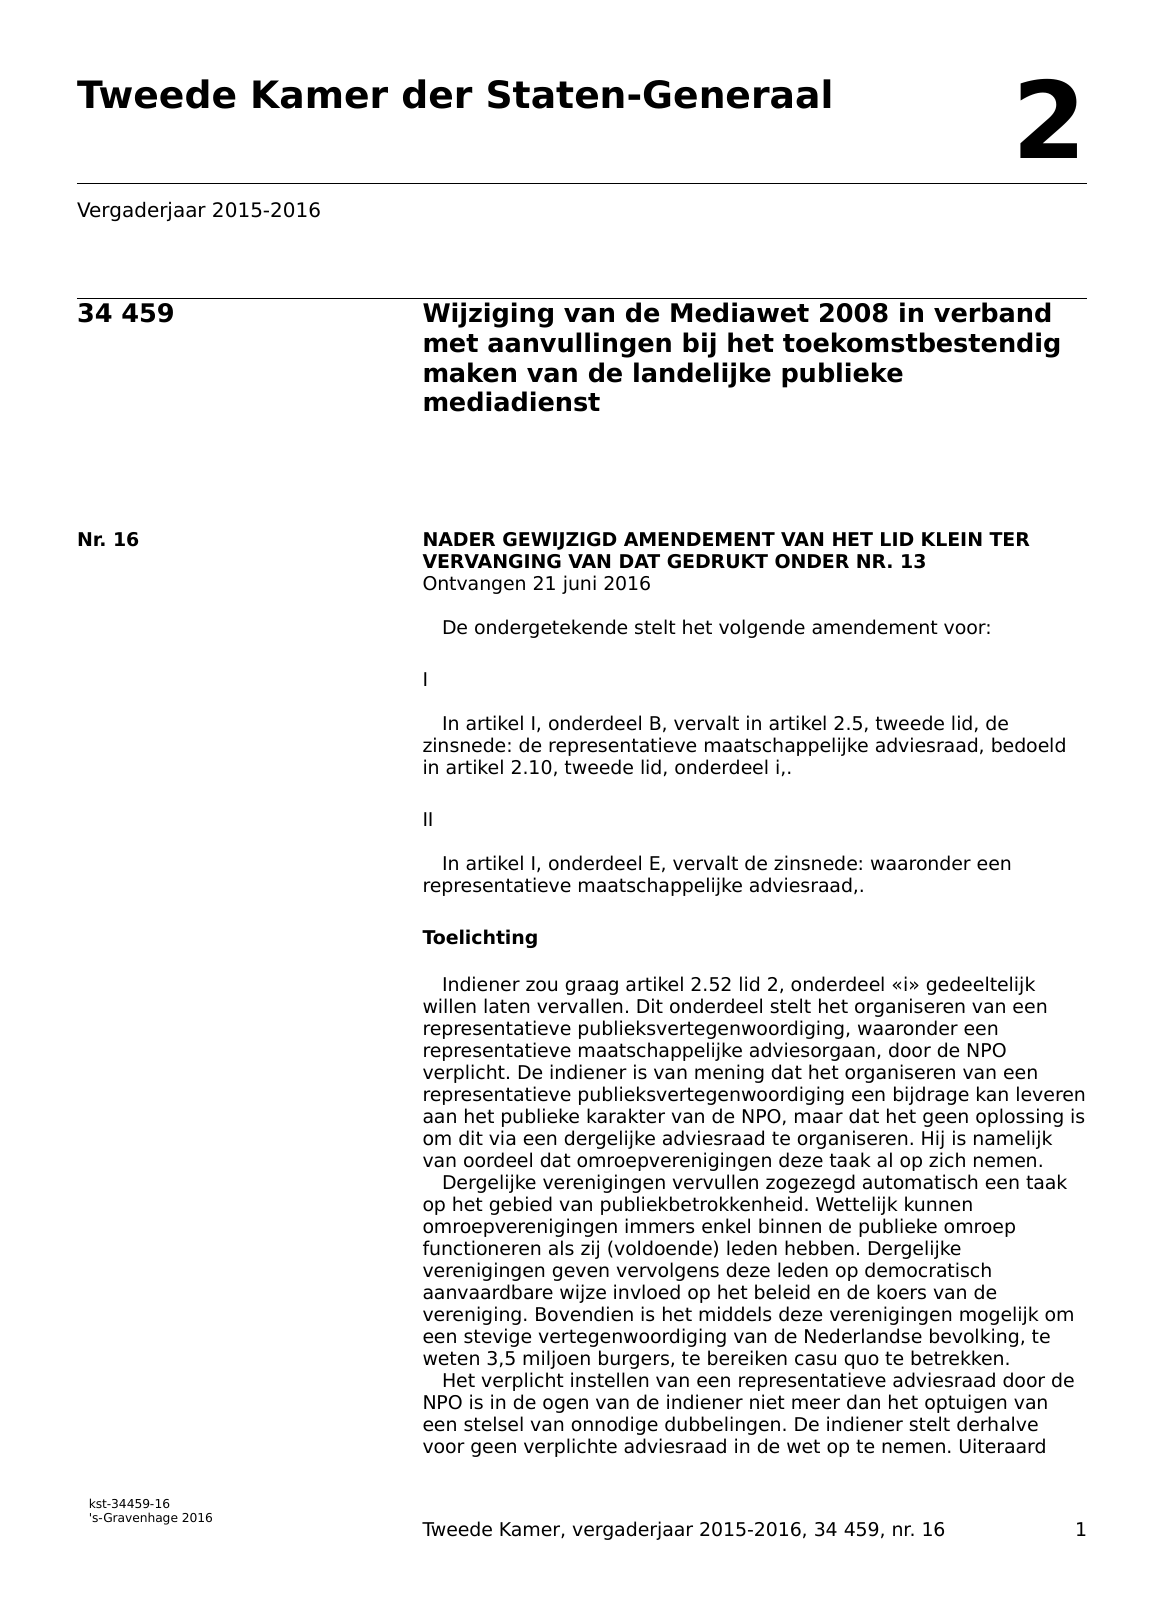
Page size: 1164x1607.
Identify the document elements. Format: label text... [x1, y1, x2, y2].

text Indiener zou graag artikel 2.52 lid 2, onderdeel «i» gedeeltelijk willen laten vervallen. Dit onderdeel stelt het organiseren van een representatieve publieksvertegenwoordiging, waaronder een representatieve maatschappelijke adviesorgaan, door de NPO verplicht. De indiener is van mening dat het organiseren van een representatieve publieksvertegenwoordiging een bijdrage kan leveren aan het publieke karakter van de NPO, maar dat het geen oplossing is om dit via een dergelijke adviesraad te organiseren. Hij is namelijk van oordeel dat omroepverenigingen deze taak al op zich nemen. [422, 974, 1087, 1172]
table_cell Vergaderjaar 2015-2016 [77, 184, 1087, 298]
text kst-34459-16 [88, 1497, 323, 1511]
text Dergelijke verenigingen vervullen zogezegd automatisch een taak op het gebied van publiekbetrokkenheid. Wettelijk kunnen omroepverenigingen immers enkel binnen de publieke omroep functioneren als zij (voldoende) leden hebben. Dergelijke verenigingen geven vervolgens deze leden op democratisch aanvaardbare wijze invloed op het beleid en de koers van de vereniging. Bovendien is het middels deze verenigingen mogelijk om een stevige vertegenwoordiging van de Nederlandse bevolking, te weten 3,5 miljoen burgers, te bereiken casu quo te betrekken. [422, 1172, 1087, 1370]
subtitle II [422, 809, 1087, 831]
text 's-Gravenhage 2016 [88, 1511, 323, 1525]
table_header Tweede Kamer der Staten-Generaal [77, 59, 886, 183]
text In artikel I, onderdeel B, vervalt in artikel 2.5, tweede lid, de zinsnede: de representatieve maatschappelijke adviesraad, bedoeld in artikel 2.10, tweede lid, onderdeel i,. [422, 713, 1087, 779]
text Het verplicht instellen van een representatieve adviesraad door de NPO is in de ogen van de indiener niet meer dan het optuigen van een stelsel van onnodige dubbelingen. De indiener stelt derhalve voor geen verplichte adviesraad in de wet op te nemen. Uiteraard [422, 1370, 1087, 1458]
text In artikel I, onderdeel E, vervalt de zinsnede: waaronder een representatieve maatschappelijke adviesraad,. [422, 853, 1087, 897]
text Ontvangen 21 juni 2016 [422, 573, 1087, 595]
table_header 2 [886, 59, 1087, 183]
text De ondergetekende stelt het volgende amendement voor: [422, 617, 1087, 639]
subtitle Nr. 16 NADER GEWIJZIGD AMENDEMENT VAN HET LID KLEIN TER VERVANGING VAN DAT GEDRUKT ONDER NR. 13 [77, 529, 1087, 573]
subtitle 34 459 Wijziging van de Mediawet 2008 in verband met aanvullingen bij het toekomstbestendig maken van de landelijke publieke mediadienst [77, 299, 1087, 418]
subtitle I [422, 669, 1087, 691]
subtitle Toelichting [422, 927, 1087, 949]
